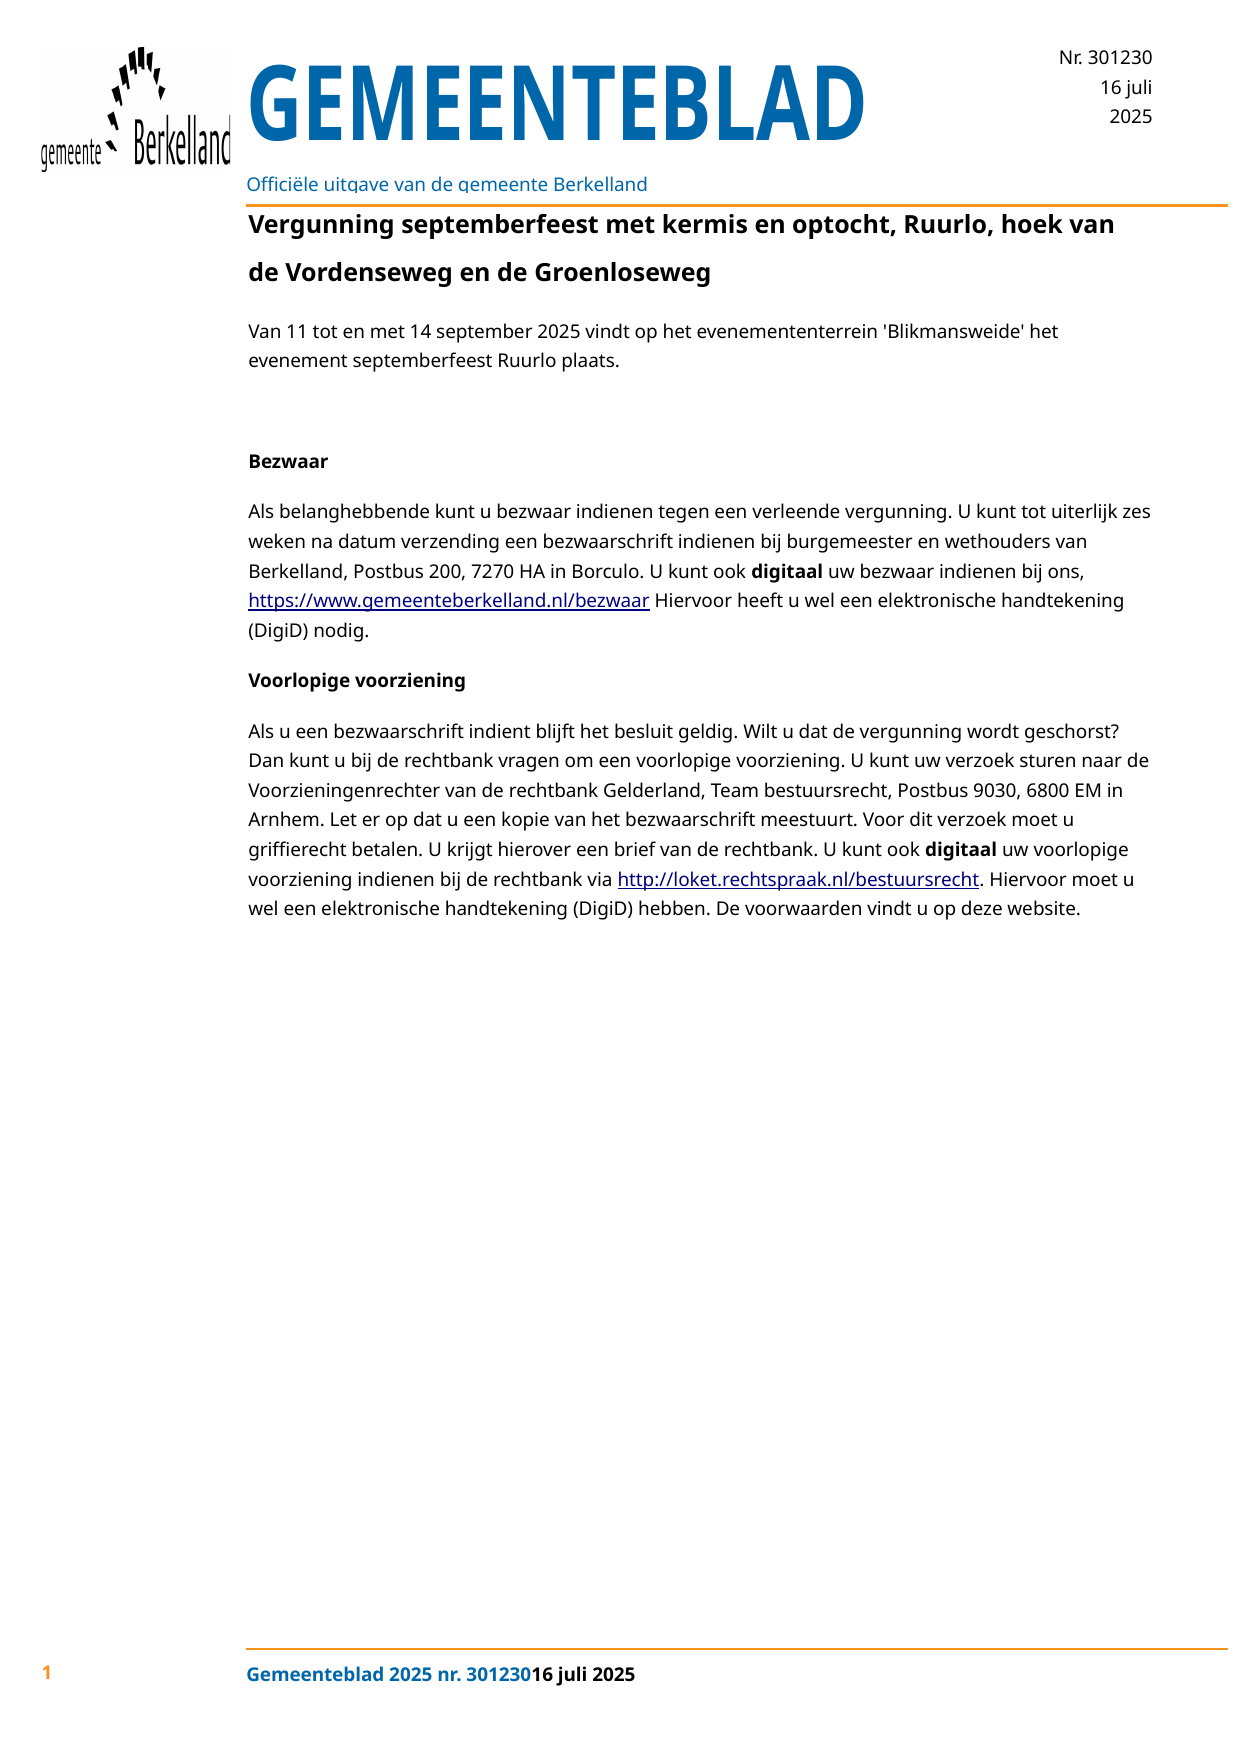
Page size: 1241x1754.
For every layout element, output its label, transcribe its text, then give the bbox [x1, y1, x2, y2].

picture [41, 47, 231, 172]
text Voorlopige voorziening [248, 667, 1152, 693]
text Als belanghebbende kunt u bezwaar indienen tegen een verleende vergunning. U kunt tot uiterlijk zes weken na datum verzending een bezwaarschrift indienen bij burgemeester en wethouders van Berkelland, Postbus 200, 7270 HA in Borculo. U kunt ook digitaal uw bezwaar indienen bij ons, https://www.gemeenteberkelland.nl/bezwaar Hiervoor heeft u wel een elektronische handtekening (DigiD) nodig. [248, 499, 1152, 643]
text Bezwaar [248, 448, 1152, 474]
text Vergunning septemberfeest met kermis en optocht, Ruurlo, hoek van de Vordenseweg en de Groenloseweg [248, 207, 1152, 288]
text Als u een bezwaarschrift indient blijft het besluit geldig. Wilt u dat de vergunning wordt geschorst? Dan kunt u bij de rechtbank vragen om een voorlopige voorziening. U kunt uw verzoek sturen naar de Voorzieningenrechter van de rechtbank Gelderland, Team bestuursrecht, Postbus 9030, 6800 EM in Arnhem. Let er op dat u een kopie van het bezwaarschrift meestuurt. Voor dit verzoek moet u griffierecht betalen. U krijgt hierover een brief van de rechtbank. U kunt ook digitaal uw voorlopige voorziening indienen bij de rechtbank via http://loket.rechtspraak.nl/bestuursrecht. Hiervoor moet u wel een elektronische handtekening (DigiD) hebben. De voorwaarden vindt u op deze website. [248, 718, 1152, 921]
text Van 11 tot en met 14 september 2025 vindt op het evenemententerrein 'Blikmansweide' het evenement septemberfeest Ruurlo plaats. [248, 318, 1152, 373]
